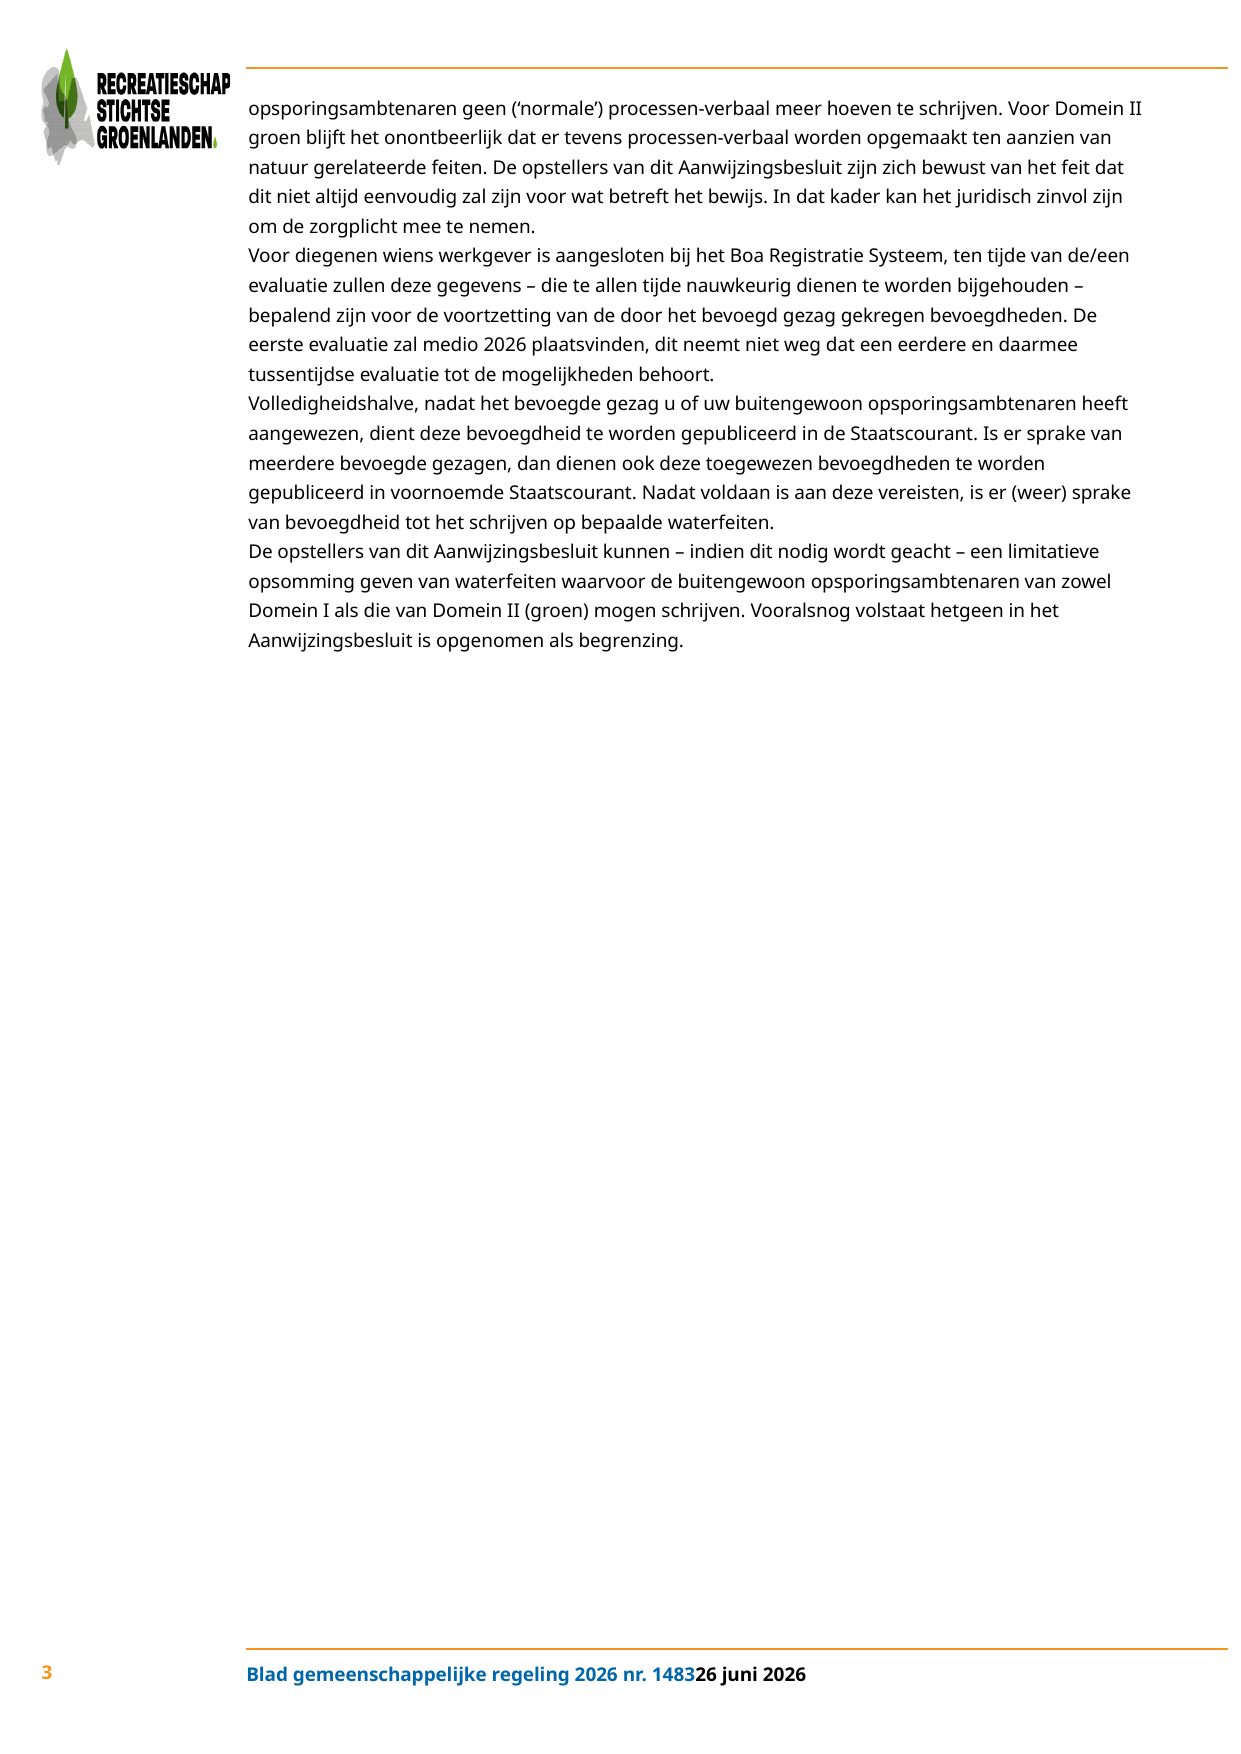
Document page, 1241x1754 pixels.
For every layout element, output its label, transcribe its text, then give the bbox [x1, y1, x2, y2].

text Voor diegenen wiens werkgever is aangesloten bij het Boa Registratie Systeem, ten tijde van de/een evaluatie zullen deze gegevens – die te allen tijde nauwkeurig dienen te worden bijgehouden – bepalend zijn voor de voortzetting van de door het bevoegd gezag gekregen bevoegdheden. De eerste evaluatie zal medio 2026 plaatsvinden, dit neemt niet weg dat een eerdere en daarmee tussentijdse evaluatie tot de mogelijkheden behoort. [248, 243, 1152, 387]
text Volledigheidshalve, nadat het bevoegde gezag u of uw buitengewoon opsporingsambtenaren heeft aangewezen, dient deze bevoegdheid te worden gepubliceerd in de Staatscourant. Is er sprake van meerdere bevoegde gezagen, dan dienen ook deze toegewezen bevoegdheden te worden gepubliceerd in voornoemde Staatscourant. Nadat voldaan is aan deze vereisten, is er (weer) sprake van bevoegdheid tot het schrijven op bepaalde waterfeiten. [248, 391, 1152, 535]
picture [41, 47, 231, 172]
text opsporingsambtenaren geen (‘normale’) processen-verbaal meer hoeven te schrijven. Voor Domein II groen blijft het onontbeerlijk dat er tevens processen-verbaal worden opgemaakt ten aanzien van natuur gerelateerde feiten. De opstellers van dit Aanwijzingsbesluit zijn zich bewust van het feit dat dit niet altijd eenvoudig zal zijn voor wat betreft het bewijs. In dat kader kan het juridisch zinvol zijn om de zorgplicht mee te nemen. [248, 95, 1152, 239]
text De opstellers van dit Aanwijzingsbesluit kunnen – indien dit nodig wordt geacht – een limitatieve opsomming geven van waterfeiten waarvoor de buitengewoon opsporingsambtenaren van zowel Domein I als die van Domein II (groen) mogen schrijven. Vooralsnog volstaat hetgeen in het Aanwijzingsbesluit is opgenomen als begrenzing. [248, 538, 1152, 653]
